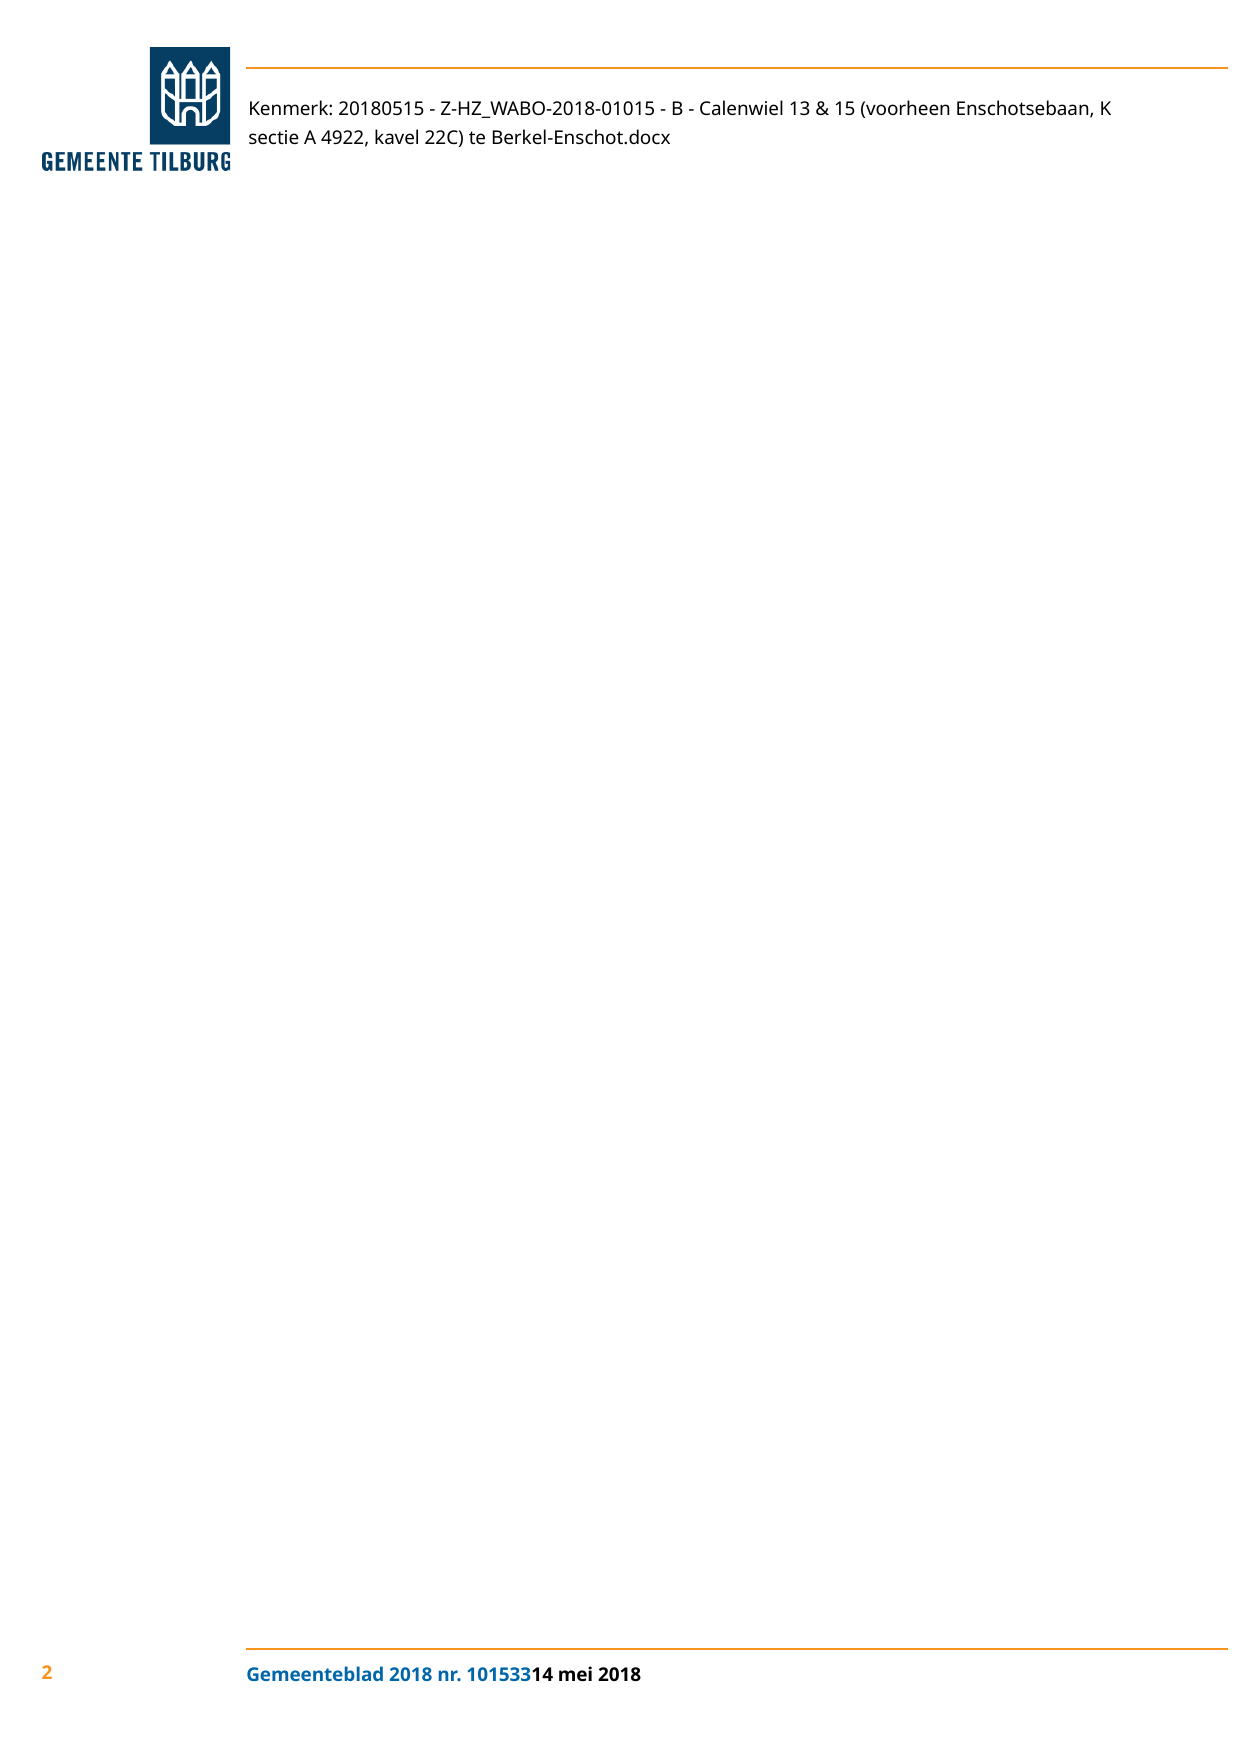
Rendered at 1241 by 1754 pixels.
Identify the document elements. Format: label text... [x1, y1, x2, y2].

picture [41, 47, 231, 172]
text Kenmerk: 20180515 - Z-HZ_WABO-2018-01015 - B - Calenwiel 13 & 15 (voorheen Enschotsebaan, K sectie A 4922, kavel 22C) te Berkel-Enschot.docx [248, 95, 1152, 150]
